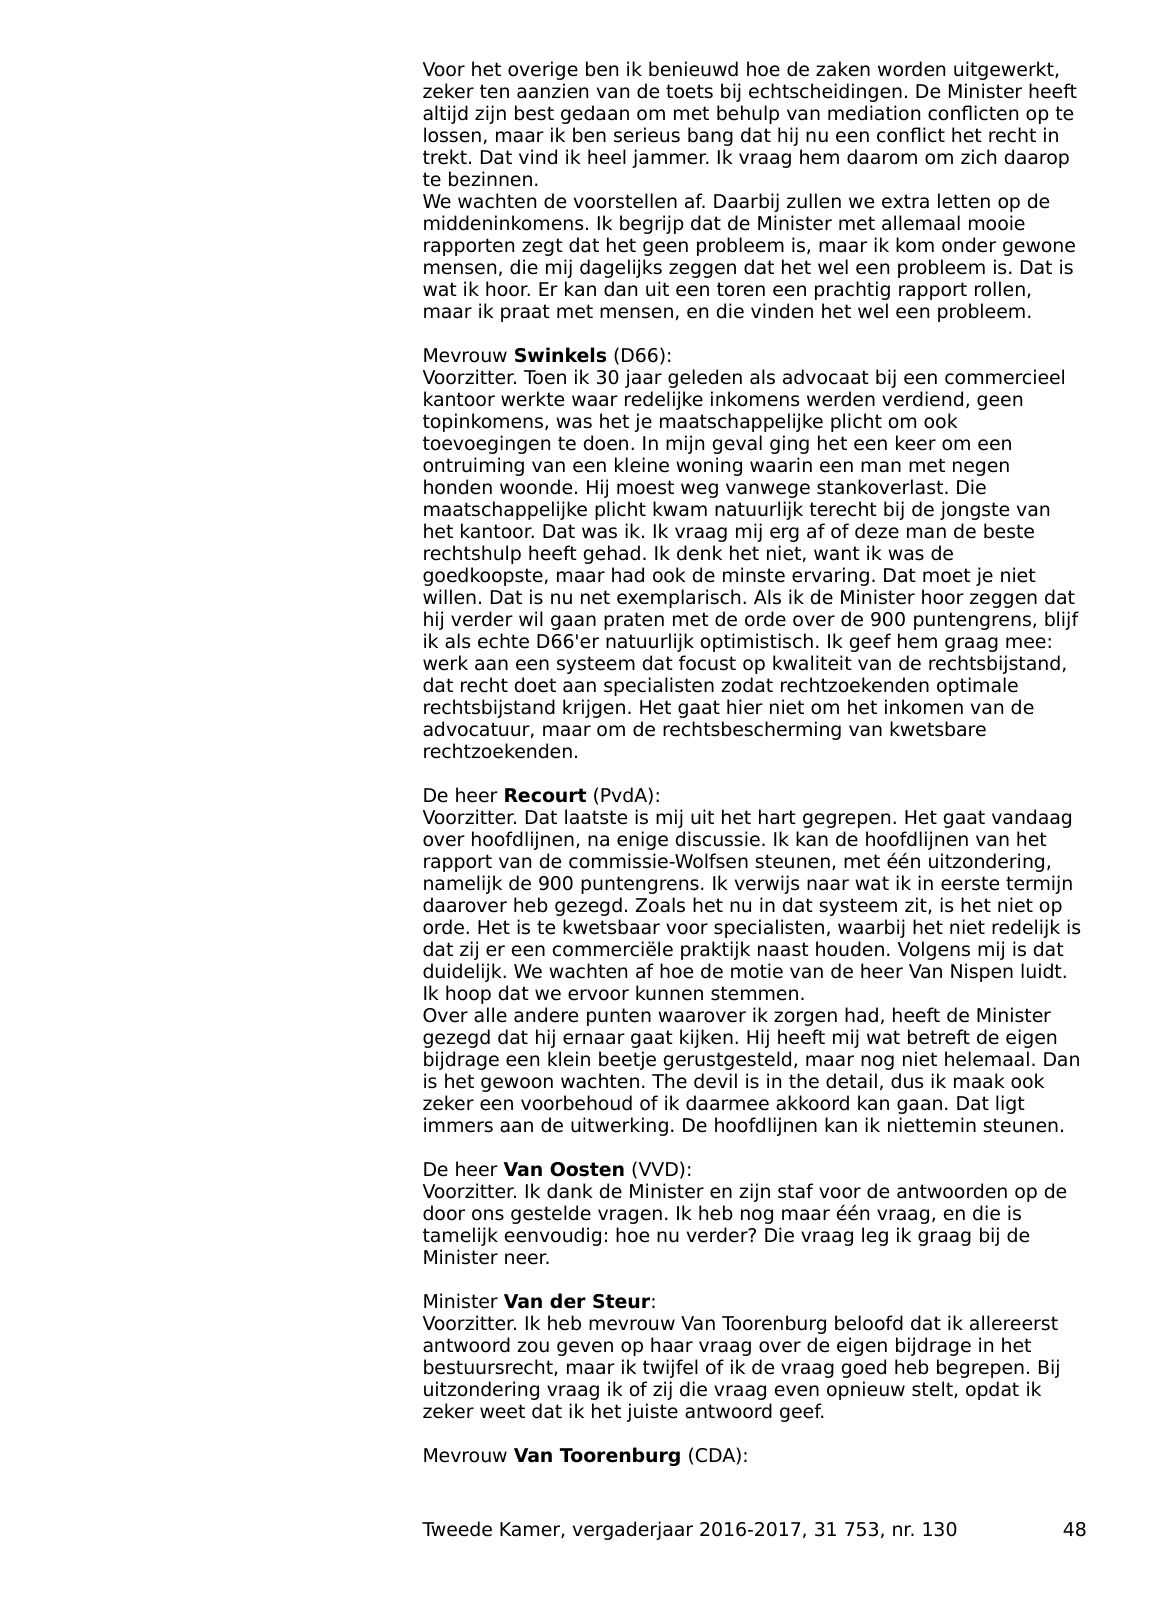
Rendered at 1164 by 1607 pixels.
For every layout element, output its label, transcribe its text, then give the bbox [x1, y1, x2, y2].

text Voorzitter. Ik heb mevrouw Van Toorenburg beloofd dat ik allereerst antwoord zou geven op haar vraag over de eigen bijdrage in het bestuursrecht, maar ik twijfel of ik de vraag goed heb begrepen. Bij uitzondering vraag ik of zij die vraag even opnieuw stelt, opdat ik zeker weet dat ik het juiste antwoord geef. [422, 1313, 1087, 1423]
text Voorzitter. Ik dank de Minister en zijn staf voor de antwoorden op de door ons gestelde vragen. Ik heb nog maar één vraag, en die is tamelijk eenvoudig: hoe nu verder? Die vraag leg ik graag bij de Minister neer. [422, 1181, 1087, 1268]
text Voor het overige ben ik benieuwd hoe de zaken worden uitgewerkt, zeker ten aanzien van de toets bij echtscheidingen. De Minister heeft altijd zijn best gedaan om met behulp van mediation conflicten op te lossen, maar ik ben serieus bang dat hij nu een conflict het recht in trekt. Dat vind ik heel jammer. Ik vraag hem daarom om zich daarop te bezinnen. [422, 59, 1087, 191]
text De heer Van Oosten (VVD): [422, 1159, 1087, 1181]
text We wachten de voorstellen af. Daarbij zullen we extra letten op de middeninkomens. Ik begrijp dat de Minister met allemaal mooie rapporten zegt dat het geen probleem is, maar ik kom onder gewone mensen, die mij dagelijks zeggen dat het wel een probleem is. Dat is wat ik hoor. Er kan dan uit een toren een prachtig rapport rollen, maar ik praat met mensen, en die vinden het wel een probleem. [422, 191, 1087, 323]
text Mevrouw Van Toorenburg (CDA): [422, 1445, 1087, 1467]
text Voorzitter. Dat laatste is mij uit het hart gegrepen. Het gaat vandaag over hoofdlijnen, na enige discussie. Ik kan de hoofdlijnen van het rapport van de commissie-Wolfsen steunen, met één uitzondering, namelijk de 900 puntengrens. Ik verwijs naar wat ik in eerste termijn daarover heb gezegd. Zoals het nu in dat systeem zit, is het niet op orde. Het is te kwetsbaar voor specialisten, waarbij het niet redelijk is dat zij er een commerciële praktijk naast houden. Volgens mij is dat duidelijk. We wachten af hoe de motie van de heer Van Nispen luidt. Ik hoop dat we ervoor kunnen stemmen. [422, 807, 1087, 1004]
text De heer Recourt (PvdA): [422, 785, 1087, 807]
text Mevrouw Swinkels (D66): [422, 345, 1087, 367]
text Over alle andere punten waarover ik zorgen had, heeft de Minister gezegd dat hij ernaar gaat kijken. Hij heeft mij wat betreft de eigen bijdrage een klein beetje gerustgesteld, maar nog niet helemaal. Dan is het gewoon wachten. The devil is in the detail, dus ik maak ook zeker een voorbehoud of ik daarmee akkoord kan gaan. Dat ligt immers aan de uitwerking. De hoofdlijnen kan ik niettemin steunen. [422, 1004, 1087, 1136]
text Voorzitter. Toen ik 30 jaar geleden als advocaat bij een commercieel kantoor werkte waar redelijke inkomens werden verdiend, geen topinkomens, was het je maatschappelijke plicht om ook toevoegingen te doen. In mijn geval ging het een keer om een ontruiming van een kleine woning waarin een man met negen honden woonde. Hij moest weg vanwege stankoverlast. Die maatschappelijke plicht kwam natuurlijk terecht bij de jongste van het kantoor. Dat was ik. Ik vraag mij erg af of deze man de beste rechtshulp heeft gehad. Ik denk het niet, want ik was de goedkoopste, maar had ook de minste ervaring. Dat moet je niet willen. Dat is nu net exemplarisch. Als ik de Minister hoor zeggen dat hij verder wil gaan praten met de orde over de 900 puntengrens, blijf ik als echte D66'er natuurlijk optimistisch. Ik geef hem graag mee: werk aan een systeem dat focust op kwaliteit van de rechtsbijstand, dat recht doet aan specialisten zodat rechtzoekenden optimale rechtsbijstand krijgen. Het gaat hier niet om het inkomen van de advocatuur, maar om de rechtsbescherming van kwetsbare rechtzoekenden. [422, 367, 1087, 763]
text Minister Van der Steur: [422, 1291, 1087, 1313]
